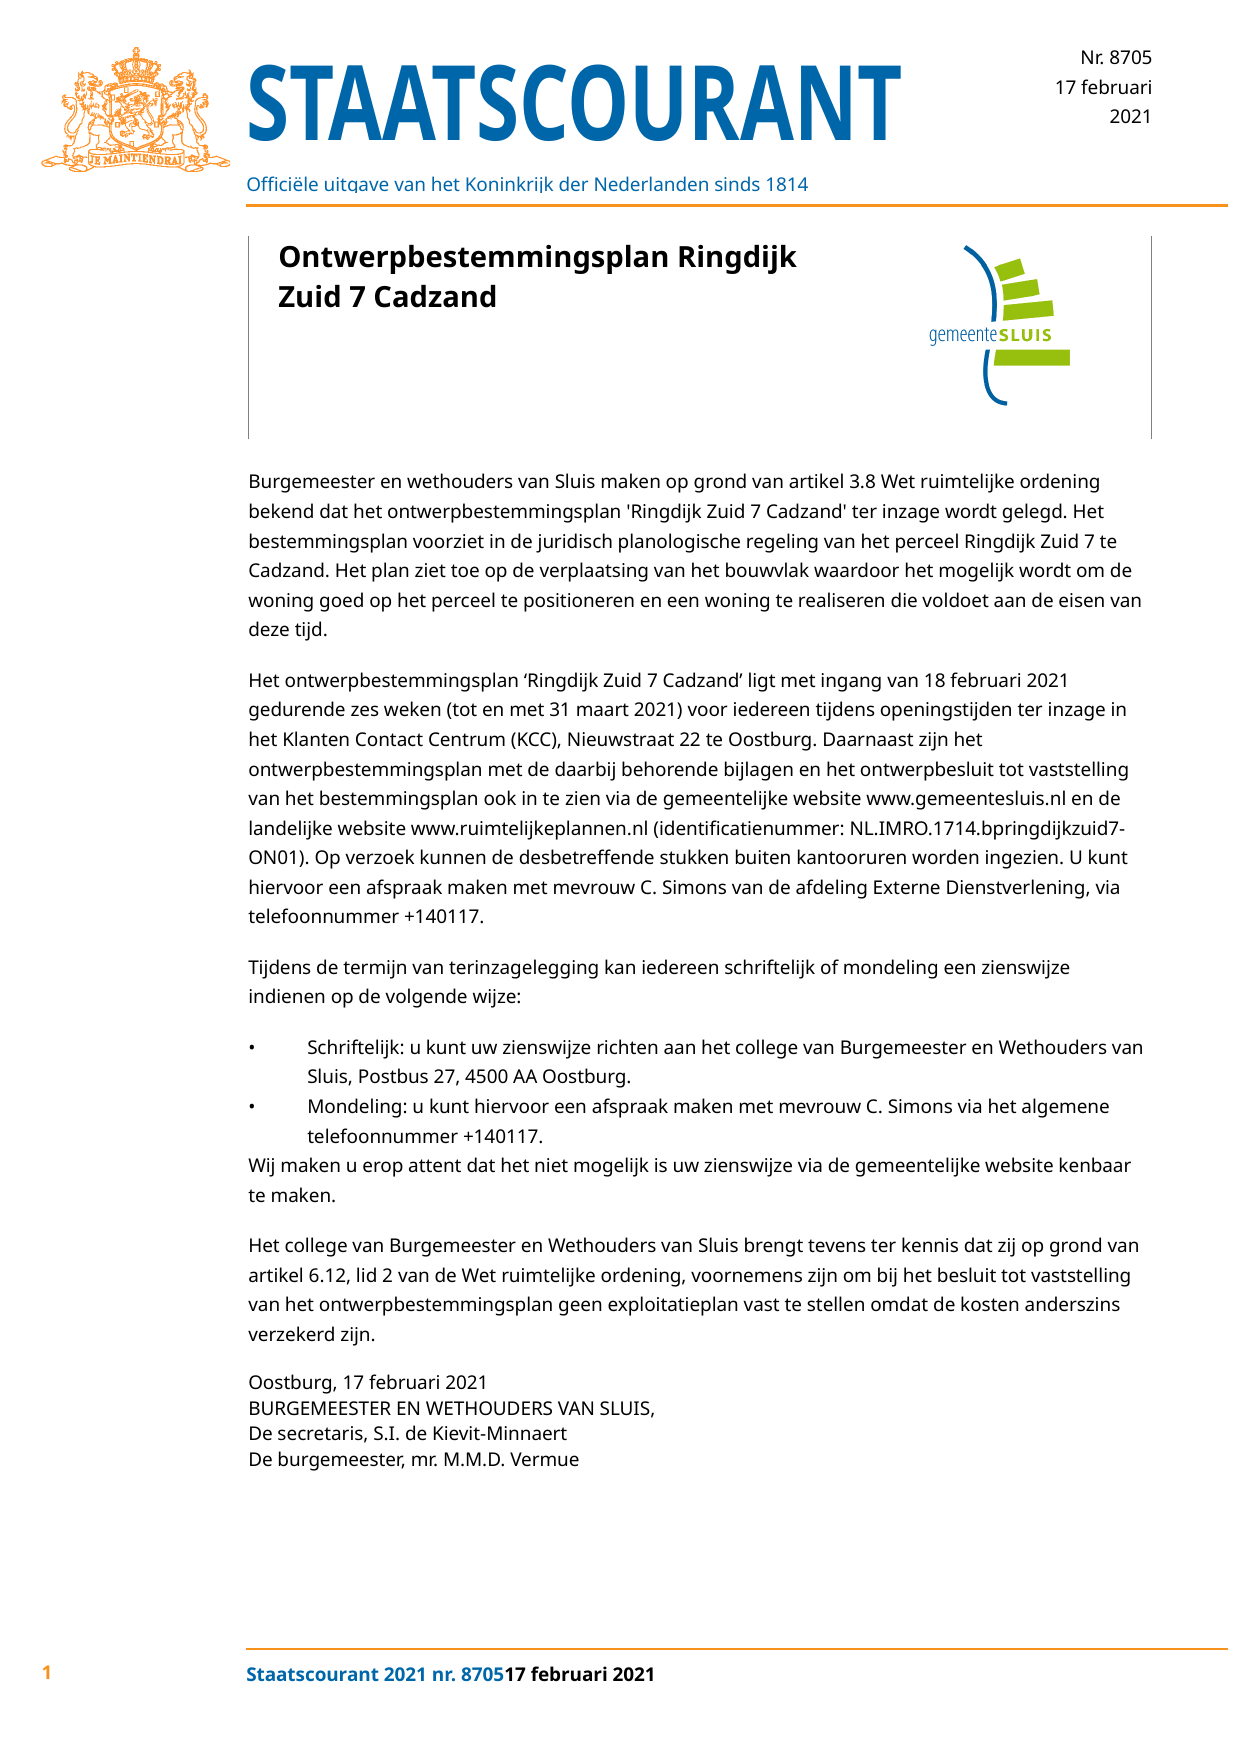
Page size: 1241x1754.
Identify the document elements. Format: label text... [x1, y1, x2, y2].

text De secretaris, S.I. de Kievit-Minnaert [248, 1420, 1152, 1446]
text De burgemeester, mr. M.M.D. Vermue [248, 1446, 1152, 1472]
text Burgemeester en wethouders van Sluis maken op grond van artikel 3.8 Wet ruimtelijke ordening bekend dat het ontwerpbestemmingsplan 'Ringdijk Zuid 7 Cadzand' ter inzage wordt gelegd. Het bestemmingsplan voorziet in de juridisch planologische regeling van het perceel Ringdijk Zuid 7 te Cadzand. Het plan ziet toe op de verplaatsing van het bouwvlak waardoor het mogelijk wordt om de woning goed op het perceel te positioneren en een woning te realiseren die voldoet aan de eisen van deze tijd. [248, 469, 1152, 642]
text Oostburg, 17 februari 2021 [248, 1369, 1152, 1395]
list Schriftelijk: u kunt uw zienswijze richten aan het college van Burgemeester en Wethouders van Sluis, Postbus 27, 4500 AA Oostburg. [248, 1034, 1152, 1089]
table_header Ontwerpbestemmingsplan Ringdijk Zuid 7 Cadzand [249, 236, 850, 439]
picture [41, 47, 231, 172]
text Het college van Burgemeester en Wethouders van Sluis brengt tevens ter kennis dat zij op grond van artikel 6.12, lid 2 van de Wet ruimtelijke ordening, voornemens zijn om bij het besluit tot vaststelling van het ontwerpbestemmingsplan geen exploitatieplan vast te stellen omdat de kosten anderszins verzekerd zijn. [248, 1232, 1152, 1347]
list Mondeling: u kunt hiervoor een afspraak maken met mevrouw C. Simons via het algemene telefoonnummer +140117. [248, 1093, 1152, 1148]
text BURGEMEESTER EN WETHOUDERS VAN SLUIS, [248, 1395, 1152, 1420]
table_header [1090, 236, 1151, 413]
picture [912, 236, 1090, 414]
text Het ontwerpbestemmingsplan ‘Ringdijk Zuid 7 Cadzand’ ligt met ingang van 18 februari 2021 gedurende zes weken (tot en met 31 maart 2021) voor iedereen tijdens openingstijden ter inzage in het Klanten Contact Centrum (KCC), Nieuwstraat 22 te Oostburg. Daarnaast zijn het ontwerpbestemmingsplan met de daarbij behorende bijlagen en het ontwerpbesluit tot vaststelling van het bestemmingsplan ook in te zien via de gemeentelijke website www.gemeentesluis.nl en de landelijke website www.ruimtelijkeplannen.nl (identificatienummer: NL.IMRO.1714.bpringdijkzuid7-ON01). Op verzoek kunnen de desbetreffende stukken buiten kantooruren worden ingezien. U kunt hiervoor een afspraak maken met mevrouw C. Simons van de afdeling Externe Dienstverlening, via telefoonnummer +140117. [248, 667, 1152, 929]
text Wij maken u erop attent dat het niet mogelijk is uw zienswijze via de gemeentelijke website kenbaar te maken. [248, 1152, 1152, 1208]
text Tijdens de termijn van terinzagelegging kan iedereen schriftelijk of mondeling een zienswijze indienen op de volgende wijze: [248, 954, 1152, 1009]
table_header [850, 236, 912, 413]
table_header [850, 414, 1151, 439]
